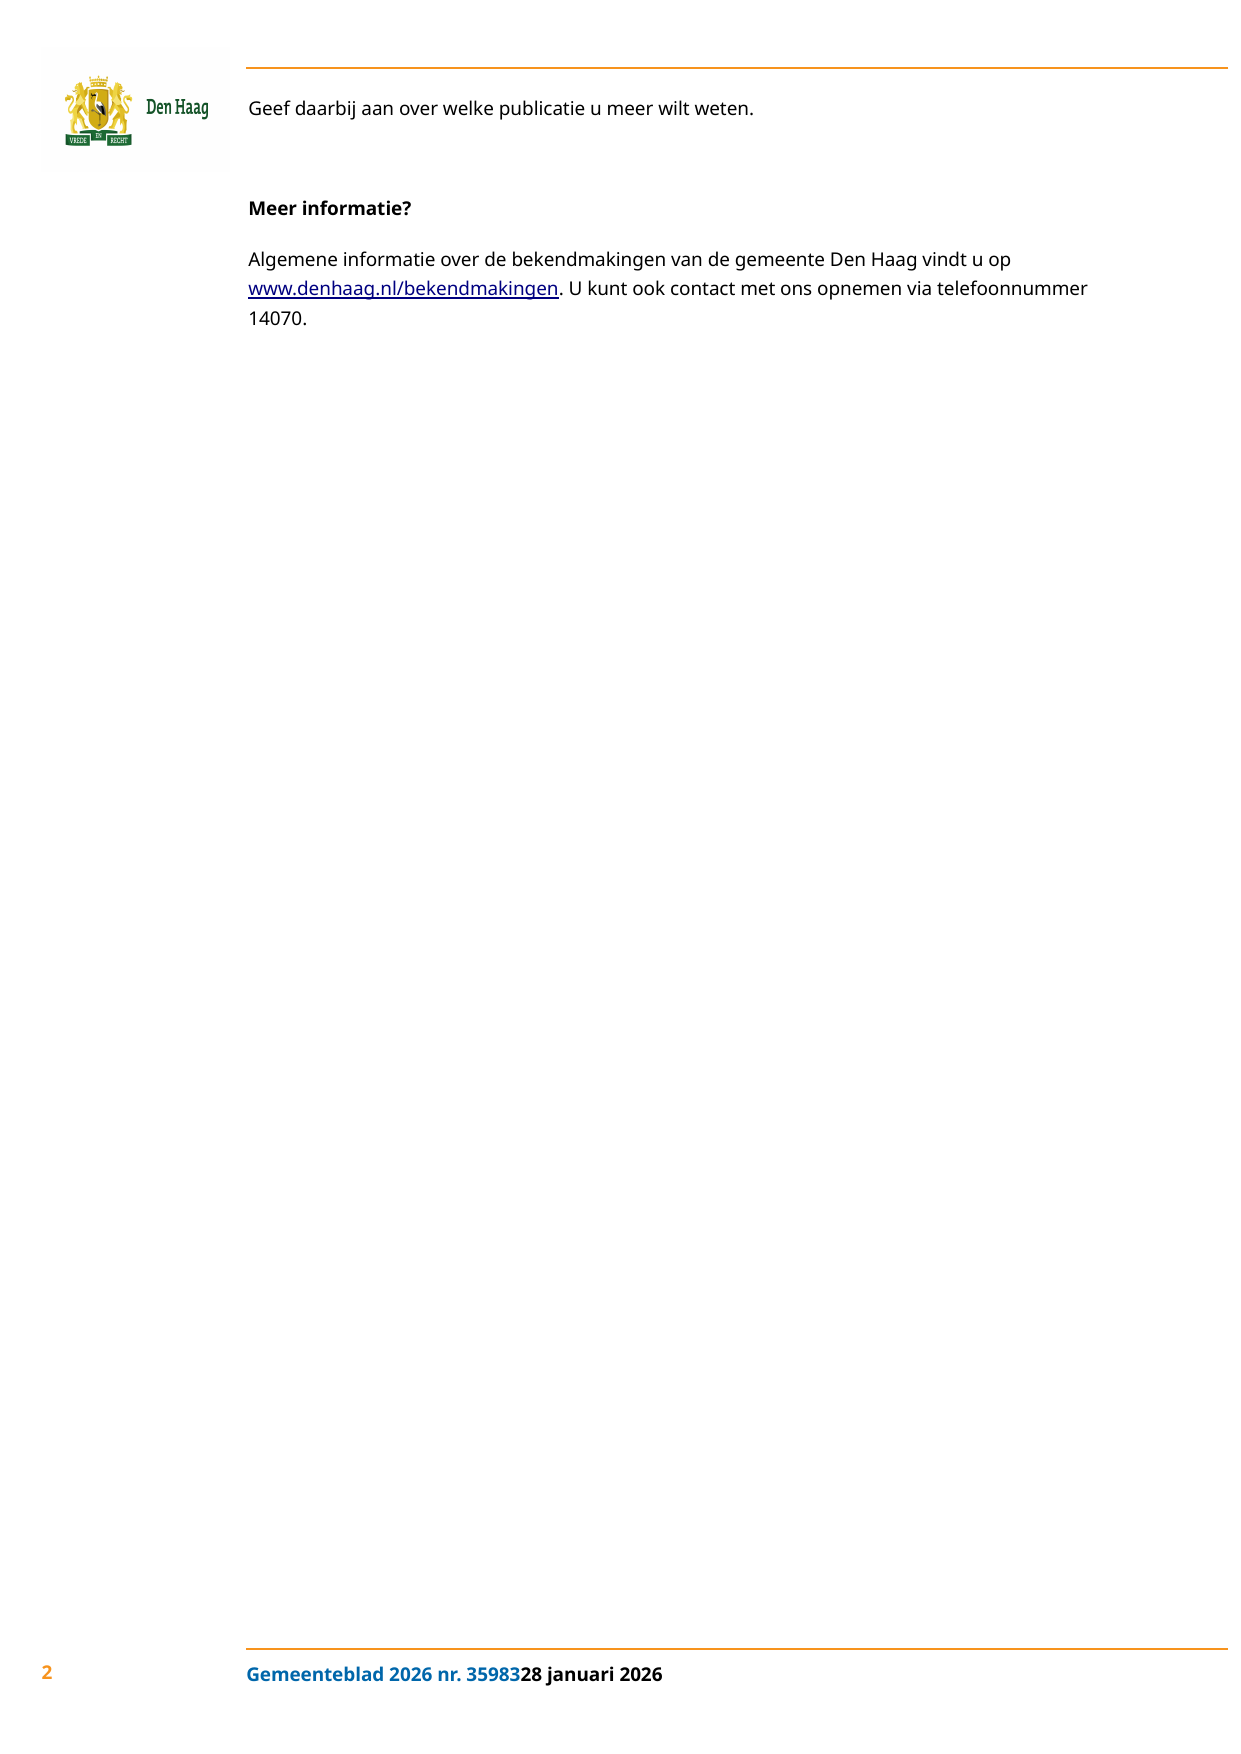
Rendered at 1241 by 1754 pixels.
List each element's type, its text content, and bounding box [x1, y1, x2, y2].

picture [41, 47, 231, 172]
text Meer informatie? [248, 196, 1152, 221]
text Algemene informatie over de bekendmakingen van de gemeente Den Haag vindt u op www.denhaag.nl/bekendmakingen. U kunt ook contact met ons opnemen via telefoonnummer 14070. [248, 246, 1152, 331]
text Geef daarbij aan over welke publicatie u meer wilt weten. [248, 95, 1152, 121]
